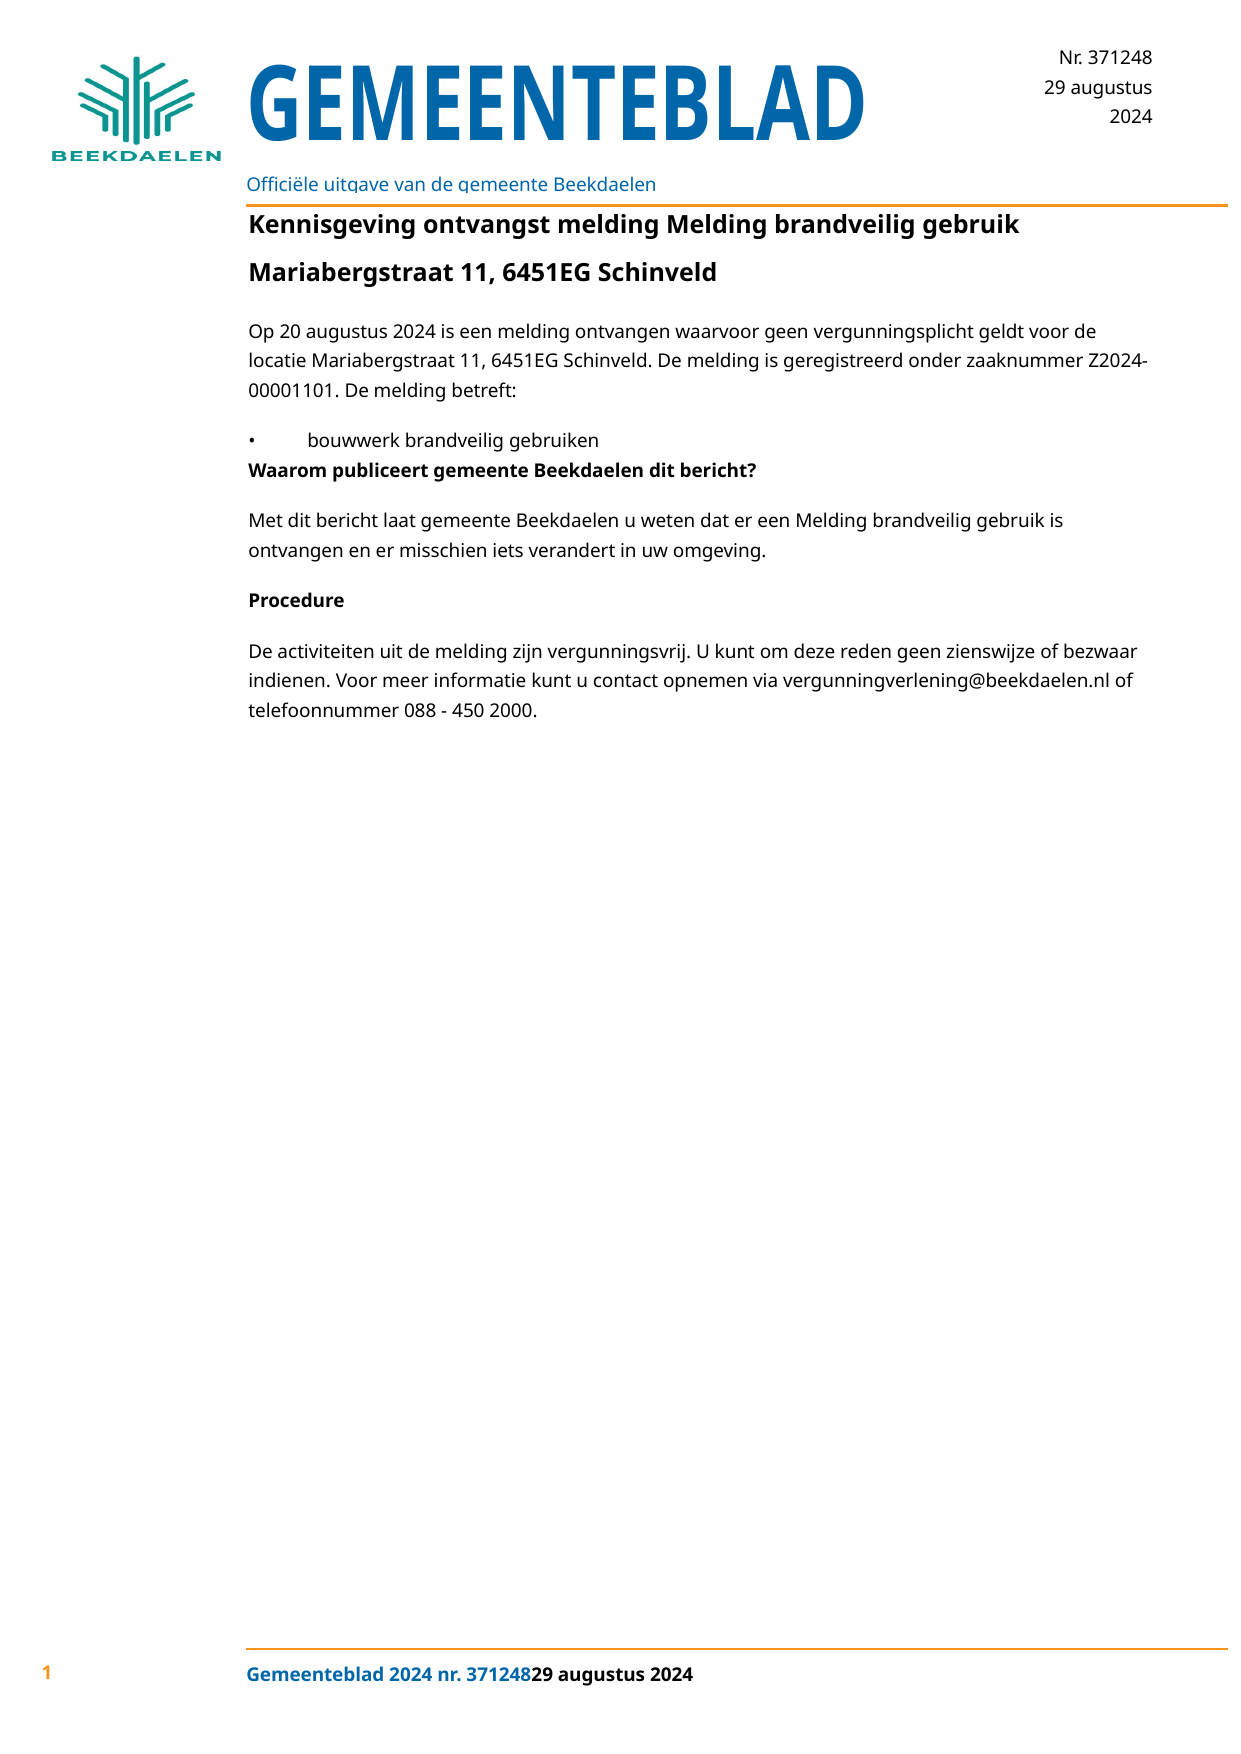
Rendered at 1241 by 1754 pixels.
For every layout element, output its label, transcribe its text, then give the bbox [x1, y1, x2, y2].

picture [41, 47, 231, 172]
text Met dit bericht laat gemeente Beekdaelen u weten dat er een Melding brandveilig gebruik is ontvangen en er misschien iets verandert in uw omgeving. [248, 507, 1152, 563]
text De activiteiten uit de melding zijn vergunningsvrij. U kunt om deze reden geen zienswijze of bezwaar indienen. Voor meer informatie kunt u contact opnemen via vergunningverlening@beekdaelen.nl of telefoonnummer 088 - 450 2000. [248, 638, 1152, 723]
list bouwwerk brandveilig gebruiken [248, 427, 1152, 453]
text Procedure [248, 587, 1152, 613]
text Waarom publiceert gemeente Beekdaelen dit bericht? [248, 457, 1152, 483]
text Op 20 augustus 2024 is een melding ontvangen waarvoor geen vergunningsplicht geldt voor de locatie Mariabergstraat 11, 6451EG Schinveld. De melding is geregistreerd onder zaaknummer Z2024-00001101. De melding betreft: [248, 318, 1152, 403]
text Kennisgeving ontvangst melding Melding brandveilig gebruik Mariabergstraat 11, 6451EG Schinveld [248, 207, 1152, 288]
